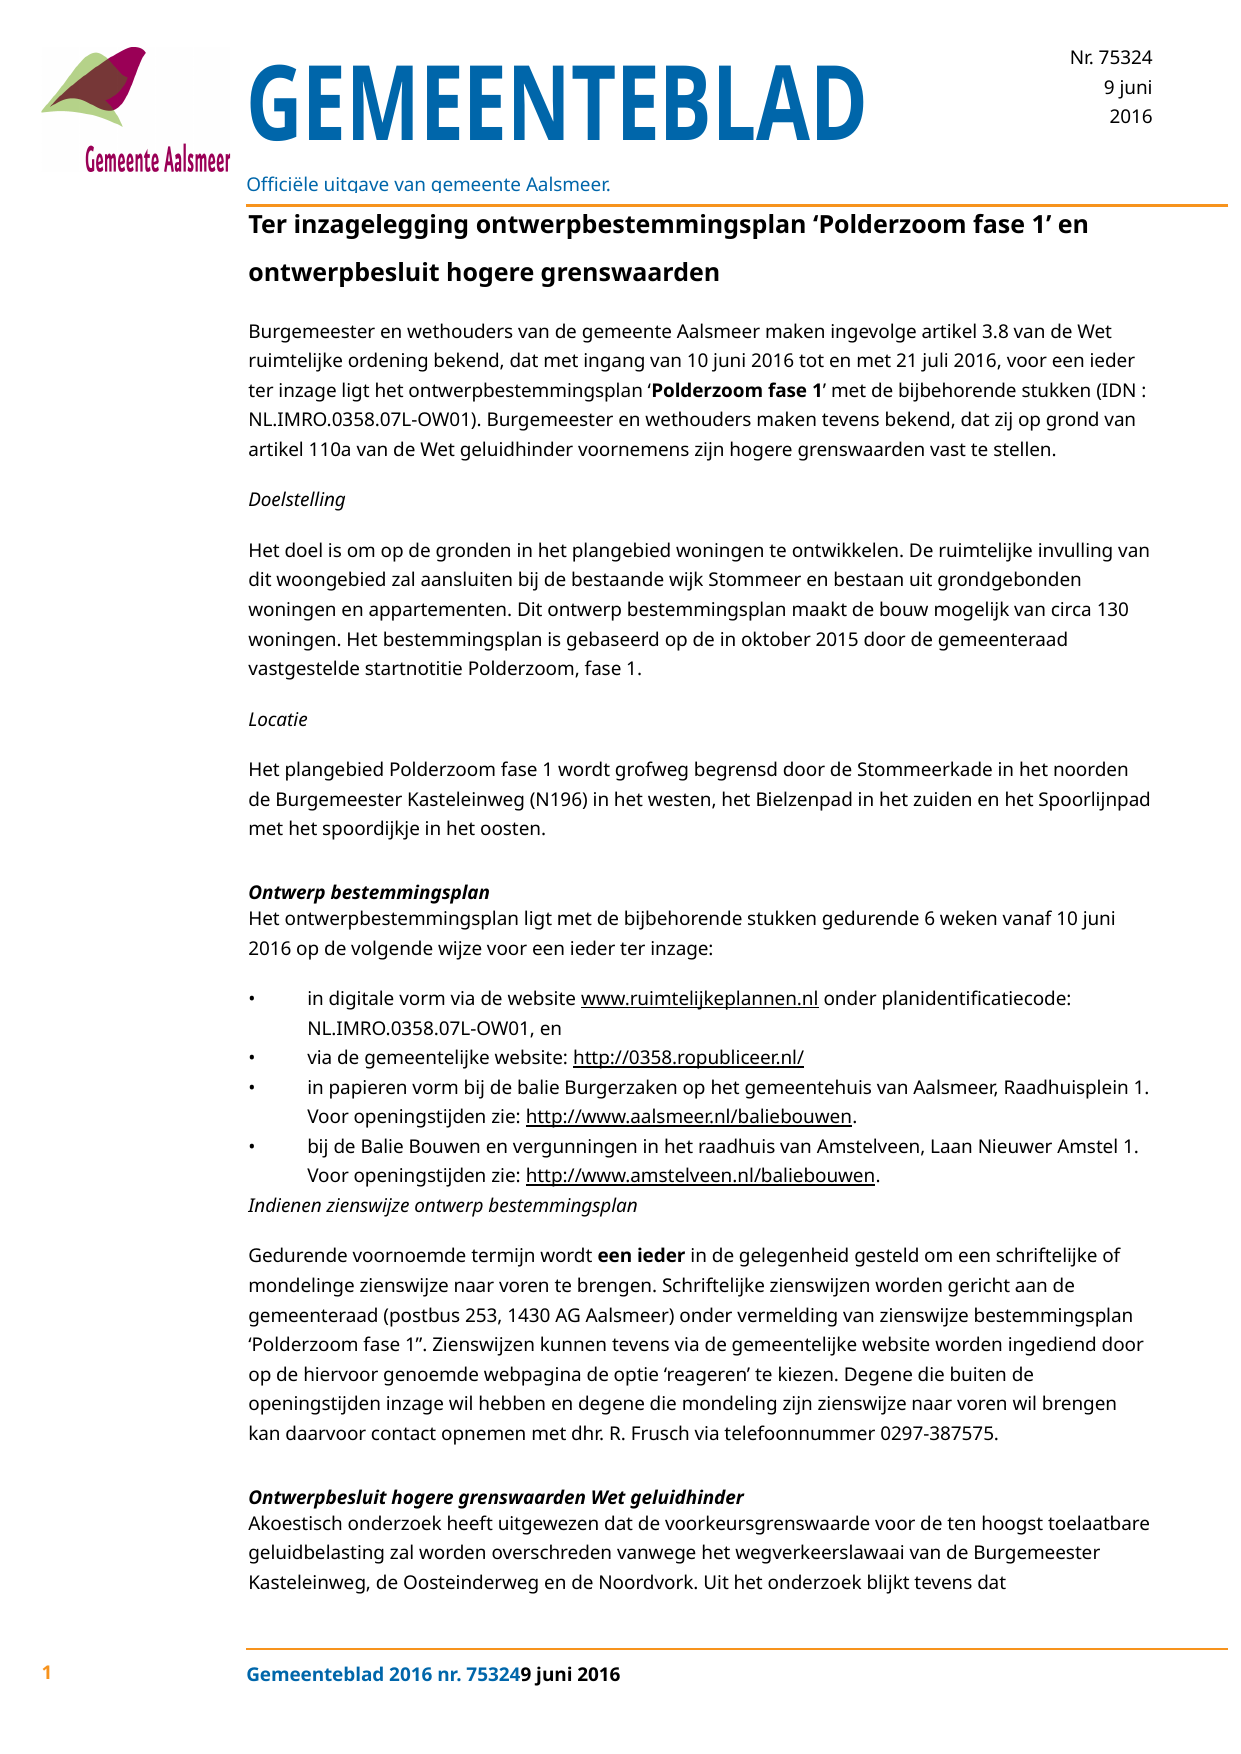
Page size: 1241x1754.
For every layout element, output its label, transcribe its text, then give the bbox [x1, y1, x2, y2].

text Indienen zienswijze ontwerp bestemmingsplan [248, 1192, 1152, 1218]
text Akoestisch onderzoek heeft uitgewezen dat de voorkeursgrenswaarde voor de ten hoogst toelaatbare geluidbelasting zal worden overschreden vanwege het wegverkeerslawaai van de Burgemeester Kasteleinweg, de Oosteinderweg en de Noordvork. Uit het onderzoek blijkt tevens dat [248, 1510, 1152, 1595]
text Burgemeester en wethouders van de gemeente Aalsmeer maken ingevolge artikel 3.8 van de Wet ruimtelijke ordening bekend, dat met ingang van 10 juni 2016 tot en met 21 juli 2016, voor een ieder ter inzage ligt het ontwerpbestemmingsplan ‘Polderzoom fase 1’ met de bijbehorende stukken (IDN : NL.IMRO.0358.07L-OW01). Burgemeester en wethouders maken tevens bekend, dat zij op grond van artikel 110a van de Wet geluidhinder voornemens zijn hogere grenswaarden vast te stellen. [248, 318, 1152, 462]
text Locatie [248, 706, 1152, 732]
text Gedurende voornoemde termijn wordt een ieder in de gelegenheid gesteld om een schriftelijke of mondelinge zienswijze naar voren te brengen. Schriftelijke zienswijzen worden gericht aan de gemeenteraad (postbus 253, 1430 AG Aalsmeer) onder vermelding van zienswijze bestemmingsplan ‘Polderzoom fase 1’’. Zienswijzen kunnen tevens via de gemeentelijke website worden ingediend door op de hiervoor genoemde webpagina de optie ‘reageren’ te kiezen. Degene die buiten de openingstijden inzage wil hebben en degene die mondeling zijn zienswijze naar voren wil brengen kan daarvoor contact opnemen met dhr. R. Frusch via telefoonnummer 0297-387575. [248, 1243, 1152, 1446]
text Het ontwerpbestemmingsplan ligt met de bijbehorende stukken gedurende 6 weken vanaf 10 juni 2016 op de volgende wijze voor een ieder ter inzage: [248, 905, 1152, 960]
list in papieren vorm bij de balie Burgerzaken op het gemeentehuis van Aalsmeer, Raadhuisplein 1. Voor openingstijden zie: http://www.aalsmeer.nl/baliebouwen. [248, 1074, 1152, 1129]
list bij de Balie Bouwen en vergunningen in het raadhuis van Amstelveen, Laan Nieuwer Amstel 1. Voor openingstijden zie: http://www.amstelveen.nl/baliebouwen. [248, 1133, 1152, 1188]
text Ontwerpbesluit hogere grenswaarden Wet geluidhinder [248, 1484, 1152, 1510]
list via de gemeentelijke website: http://0358.ropubliceer.nl/ [248, 1044, 1152, 1070]
text Ontwerp bestemmingsplan [248, 879, 1152, 905]
picture [41, 47, 231, 172]
text Het doel is om op de gronden in het plangebied woningen te ontwikkelen. De ruimtelijke invulling van dit woongebied zal aansluiten bij de bestaande wijk Stommeer en bestaan uit grondgebonden woningen en appartementen. Dit ontwerp bestemmingsplan maakt de bouw mogelijk van circa 130 woningen. Het bestemmingsplan is gebaseerd op de in oktober 2015 door de gemeenteraad vastgestelde startnotitie Polderzoom, fase 1. [248, 537, 1152, 681]
text Ter inzagelegging ontwerpbestemmingsplan ‘Polderzoom fase 1’ en ontwerpbesluit hogere grenswaarden [248, 207, 1152, 288]
text Het plangebied Polderzoom fase 1 wordt grofweg begrensd door de Stommeerkade in het noorden de Burgemeester Kasteleinweg (N196) in het westen, het Bielzenpad in het zuiden en het Spoorlijnpad met het spoordijkje in het oosten. [248, 756, 1152, 841]
list in digitale vorm via de website www.ruimtelijkeplannen.nl onder planidentificatiecode: NL.IMRO.0358.07L-OW01, en [248, 985, 1152, 1040]
text Doelstelling [248, 487, 1152, 512]
